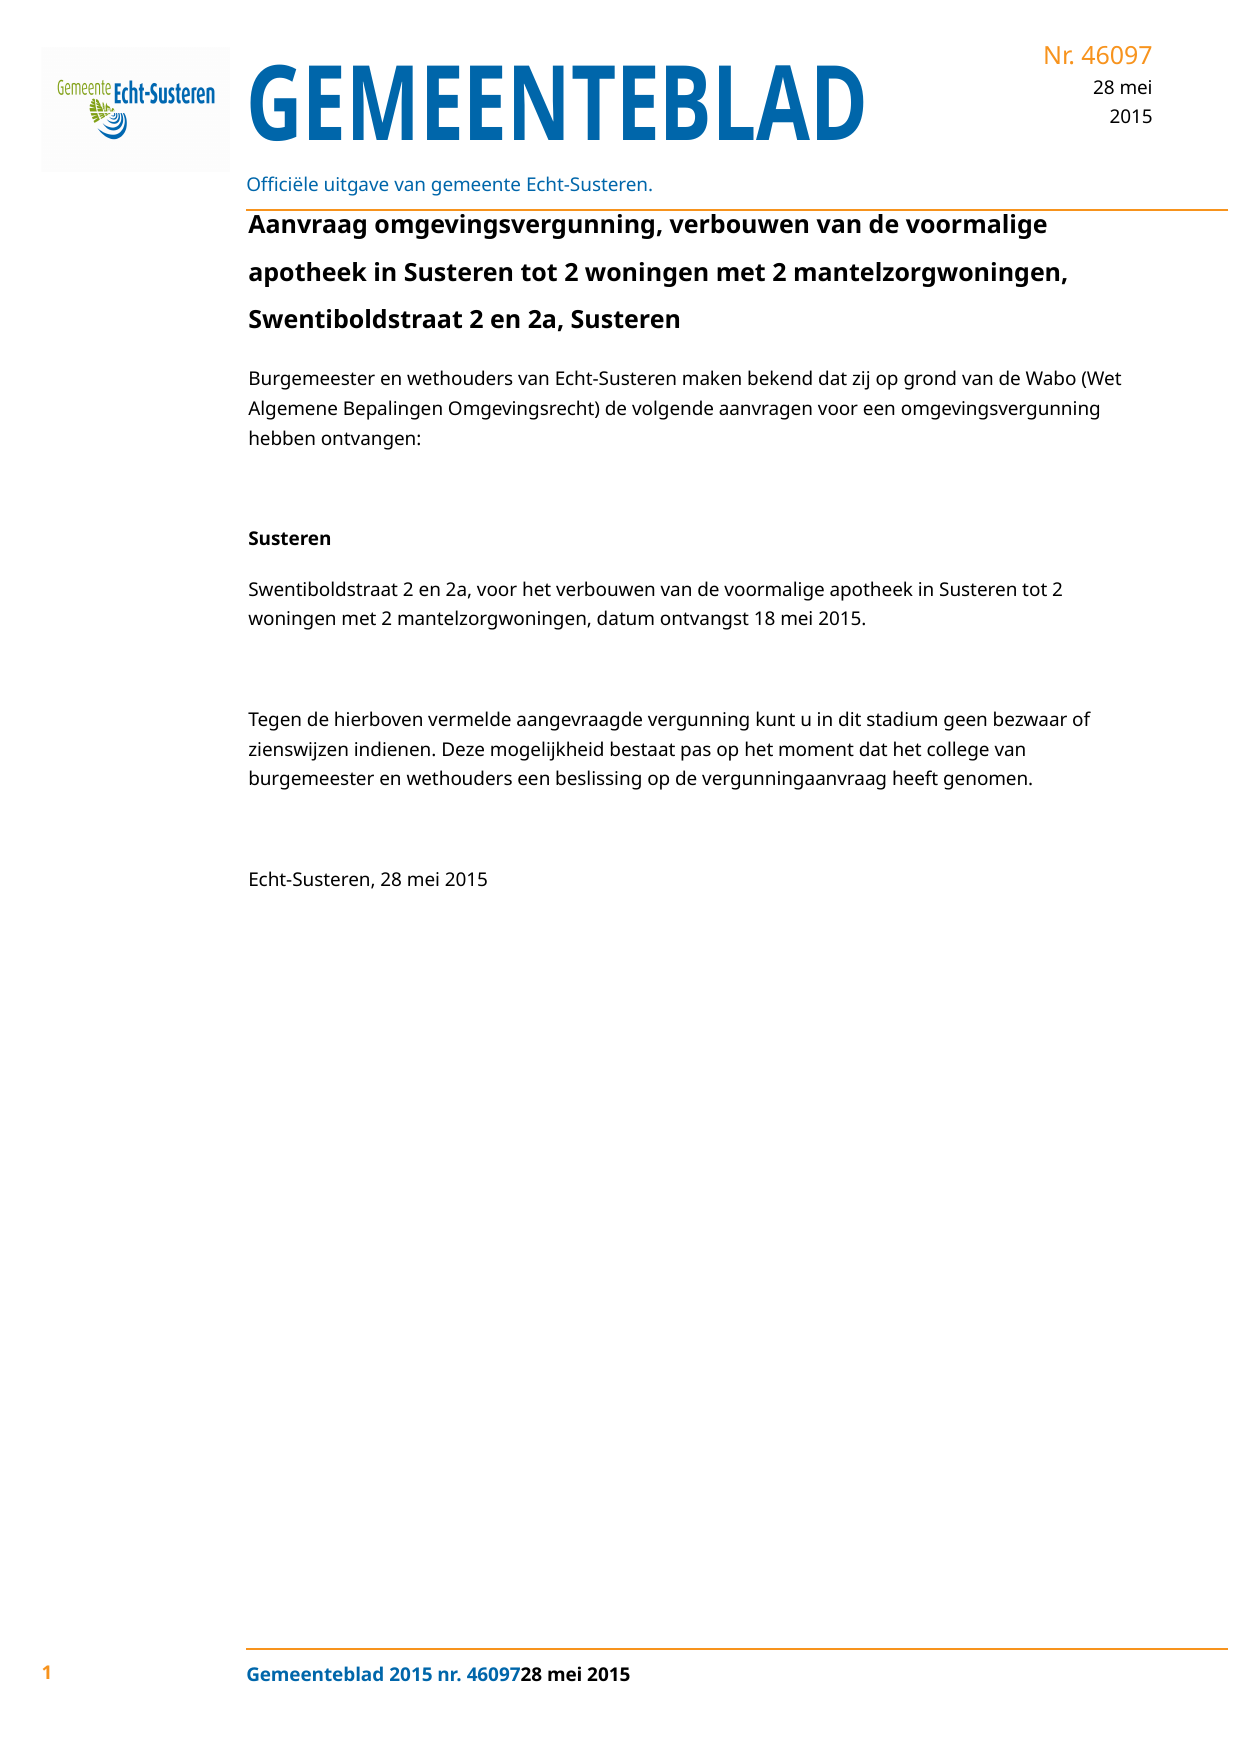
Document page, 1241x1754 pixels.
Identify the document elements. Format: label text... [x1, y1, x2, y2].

text Swentiboldstraat 2 en 2a, voor het verbouwen van de voormalige apotheek in Susteren tot 2 woningen met 2 mantelzorgwoningen, datum ontvangst 18 mei 2015. [248, 576, 1152, 631]
text Susteren [248, 526, 1152, 551]
text Echt-Susteren, 28 mei 2015 [248, 866, 1152, 892]
text Aanvraag omgevingsvergunning, verbouwen van de voormalige apotheek in Susteren tot 2 woningen met 2 mantelzorgwoningen, Swentiboldstraat 2 en 2a, Susteren [248, 211, 1152, 336]
text Tegen de hierboven vermelde aangevraagde vergunning kunt u in dit stadium geen bezwaar of zienswijzen indienen. Deze mogelijkheid bestaat pas op het moment dat het college van burgemeester en wethouders een beslissing op de vergunningaanvraag heeft genomen. [248, 706, 1152, 791]
picture [41, 47, 231, 172]
text Burgemeester en wethouders van Echt-Susteren maken bekend dat zij op grond van de Wabo (Wet Algemene Bepalingen Omgevingsrecht) de volgende aanvragen voor een omgevingsvergunning hebben ontvangen: [248, 366, 1152, 450]
